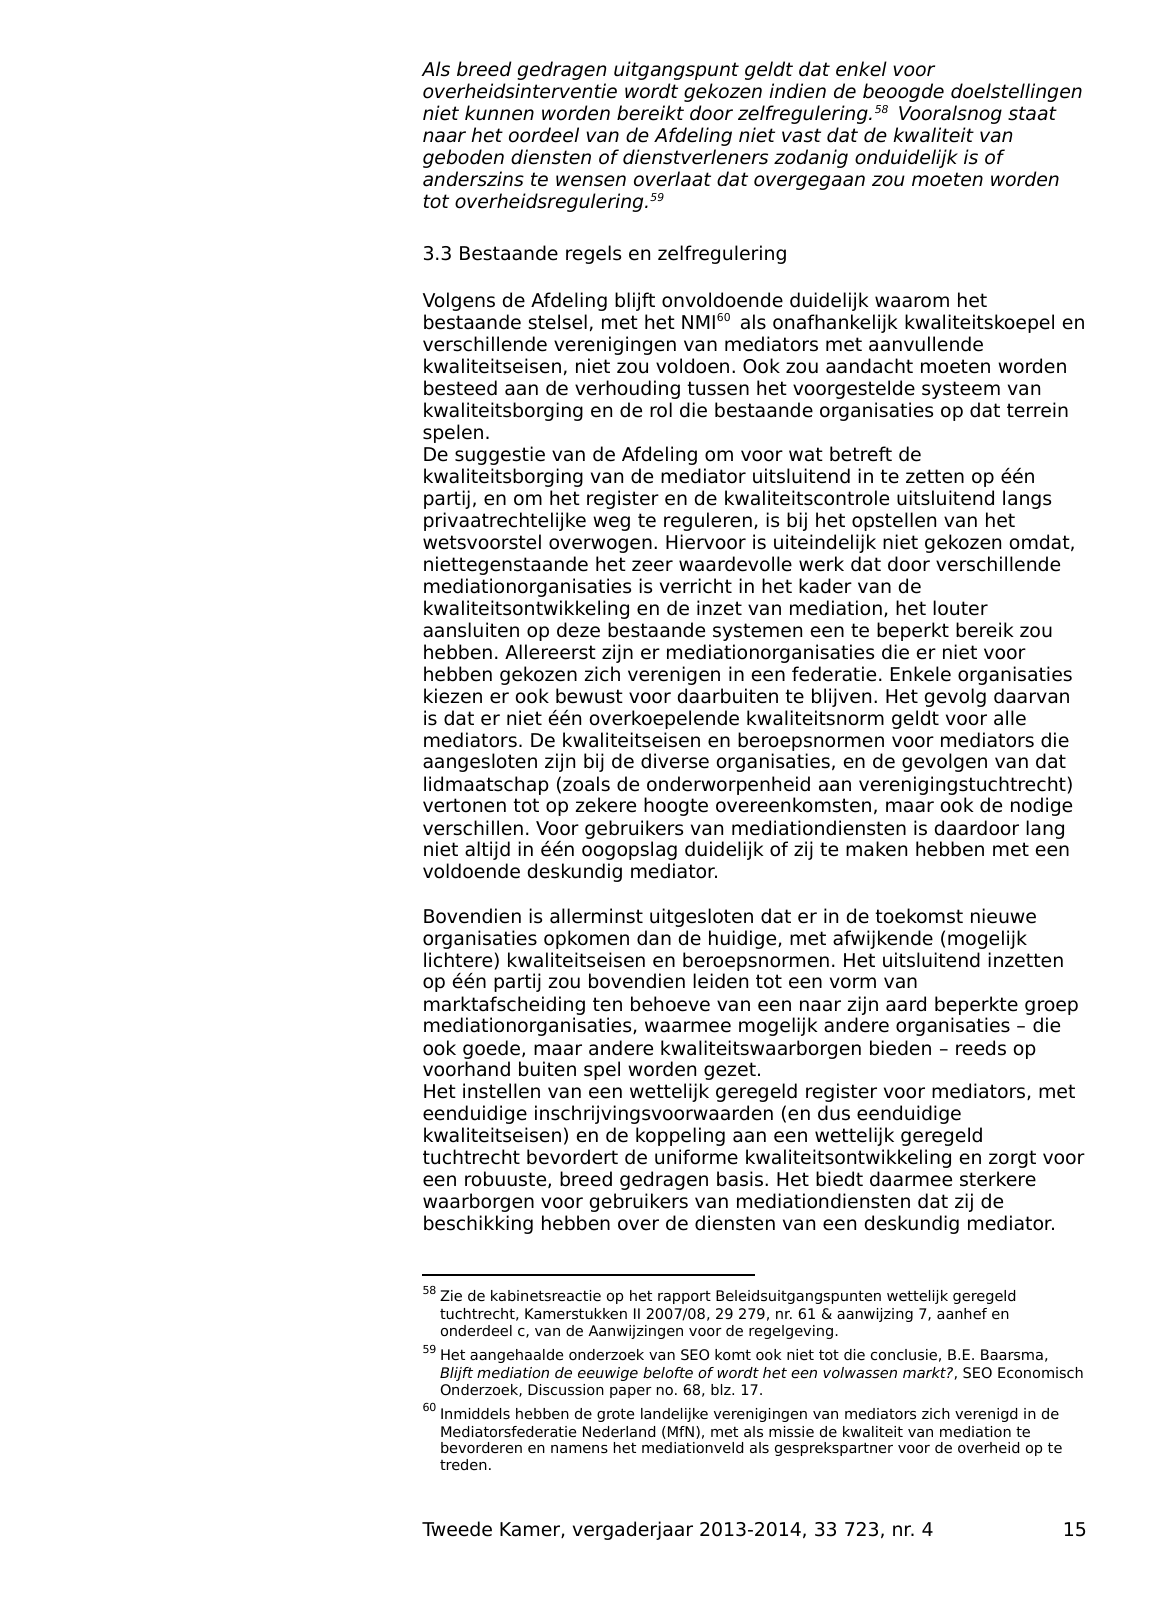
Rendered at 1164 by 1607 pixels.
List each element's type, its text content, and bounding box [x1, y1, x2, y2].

text Als breed gedragen uitgangspunt geldt dat enkel voor overheidsinterventie wordt gekozen indien de beoogde doelstellingen niet kunnen worden bereikt door zelfregulering. Vooralsnog staat naar het oordeel van de Afdeling niet vast dat de kwaliteit van geboden diensten of dienstverleners zodanig onduidelijk is of anderszins te wensen overlaat dat overgegaan zou moeten worden tot overheidsregulering. [422, 59, 1087, 213]
text Het instellen van een wettelijk geregeld register voor mediators, met eenduidige inschrijvingsvoorwaarden (en dus eenduidige kwaliteitseisen) en de koppeling aan een wettelijk geregeld tuchtrecht bevordert de uniforme kwaliteitsontwikkeling en zorgt voor een robuuste, breed gedragen basis. Het biedt daarmee sterkere waarborgen voor gebruikers van mediationdiensten dat zij de beschikking hebben over de diensten van een deskundig mediator. [422, 1081, 1087, 1235]
text De suggestie van de Afdeling om voor wat betreft de kwaliteitsborging van de mediator uitsluitend in te zetten op één partij, en om het register en de kwaliteitscontrole uitsluitend langs privaatrechtelijke weg te reguleren, is bij het opstellen van het wetsvoorstel overwogen. Hiervoor is uiteindelijk niet gekozen omdat, niettegenstaande het zeer waardevolle werk dat door verschillende mediationorganisaties is verricht in het kader van de kwaliteitsontwikkeling en de inzet van mediation, het louter aansluiten op deze bestaande systemen een te beperkt bereik zou hebben. Allereerst zijn er mediationorganisaties die er niet voor hebben gekozen zich verenigen in een federatie. Enkele organisaties kiezen er ook bewust voor daarbuiten te blijven. Het gevolg daarvan is dat er niet één overkoepelende kwaliteitsnorm geldt voor alle mediators. De kwaliteitseisen en beroepsnormen voor mediators die aangesloten zijn bij de diverse organisaties, en de gevolgen van dat lidmaatschap (zoals de onderworpenheid aan verenigingstuchtrecht) vertonen tot op zekere hoogte overeenkomsten, maar ook de nodige verschillen. Voor gebruikers van mediationdiensten is daardoor lang niet altijd in één oogopslag duidelijk of zij te maken hebben met een voldoende deskundig mediator. [422, 444, 1087, 883]
text Volgens de Afdeling blijft onvoldoende duidelijk waarom het bestaande stelsel, met het NMI als onafhankelijk kwaliteitskoepel en verschillende verenigingen van mediators met aanvullende kwaliteitseisen, niet zou voldoen. Ook zou aandacht moeten worden besteed aan de verhouding tussen het voorgestelde systeem van kwaliteitsborging en de rol die bestaande organisaties op dat terrein spelen. [422, 290, 1087, 444]
text Bovendien is allerminst uitgesloten dat er in de toekomst nieuwe organisaties opkomen dan de huidige, met afwijkende (mogelijk lichtere) kwaliteitseisen en beroepsnormen. Het uitsluitend inzetten op één partij zou bovendien leiden tot een vorm van marktafscheiding ten behoeve van een naar zijn aard beperkte groep mediationorganisaties, waarmee mogelijk andere organisaties – die ook goede, maar andere kwaliteitswaarborgen bieden – reeds op voorhand buiten spel worden gezet. [422, 906, 1087, 1081]
text Zie de kabinetsreactie op het rapport Beleidsuitgangspunten wettelijk geregeld tuchtrecht, Kamerstukken II 2007/08, 29 279, nr. 61 & aanwijzing 7, aanhef en onderdeel c, van de Aanwijzingen voor de regelgeving. [422, 1284, 1087, 1340]
text Het aangehaalde onderzoek van SEO komt ook niet tot die conclusie, B.E. Baarsma, Blijft mediation de eeuwige belofte of wordt het een volwassen markt?, SEO Economisch Onderzoek, Discussion paper no. 68, blz. 17. [422, 1343, 1087, 1399]
text Inmiddels hebben de grote landelijke verenigingen van mediators zich verenigd in de Mediatorsfederatie Nederland (MfN), met als missie de kwaliteit van mediation te bevorderen en namens het mediationveld als gesprekspartner voor de overheid op te treden. [422, 1402, 1087, 1474]
subtitle 3.3 Bestaande regels en zelfregulering [422, 243, 1087, 265]
